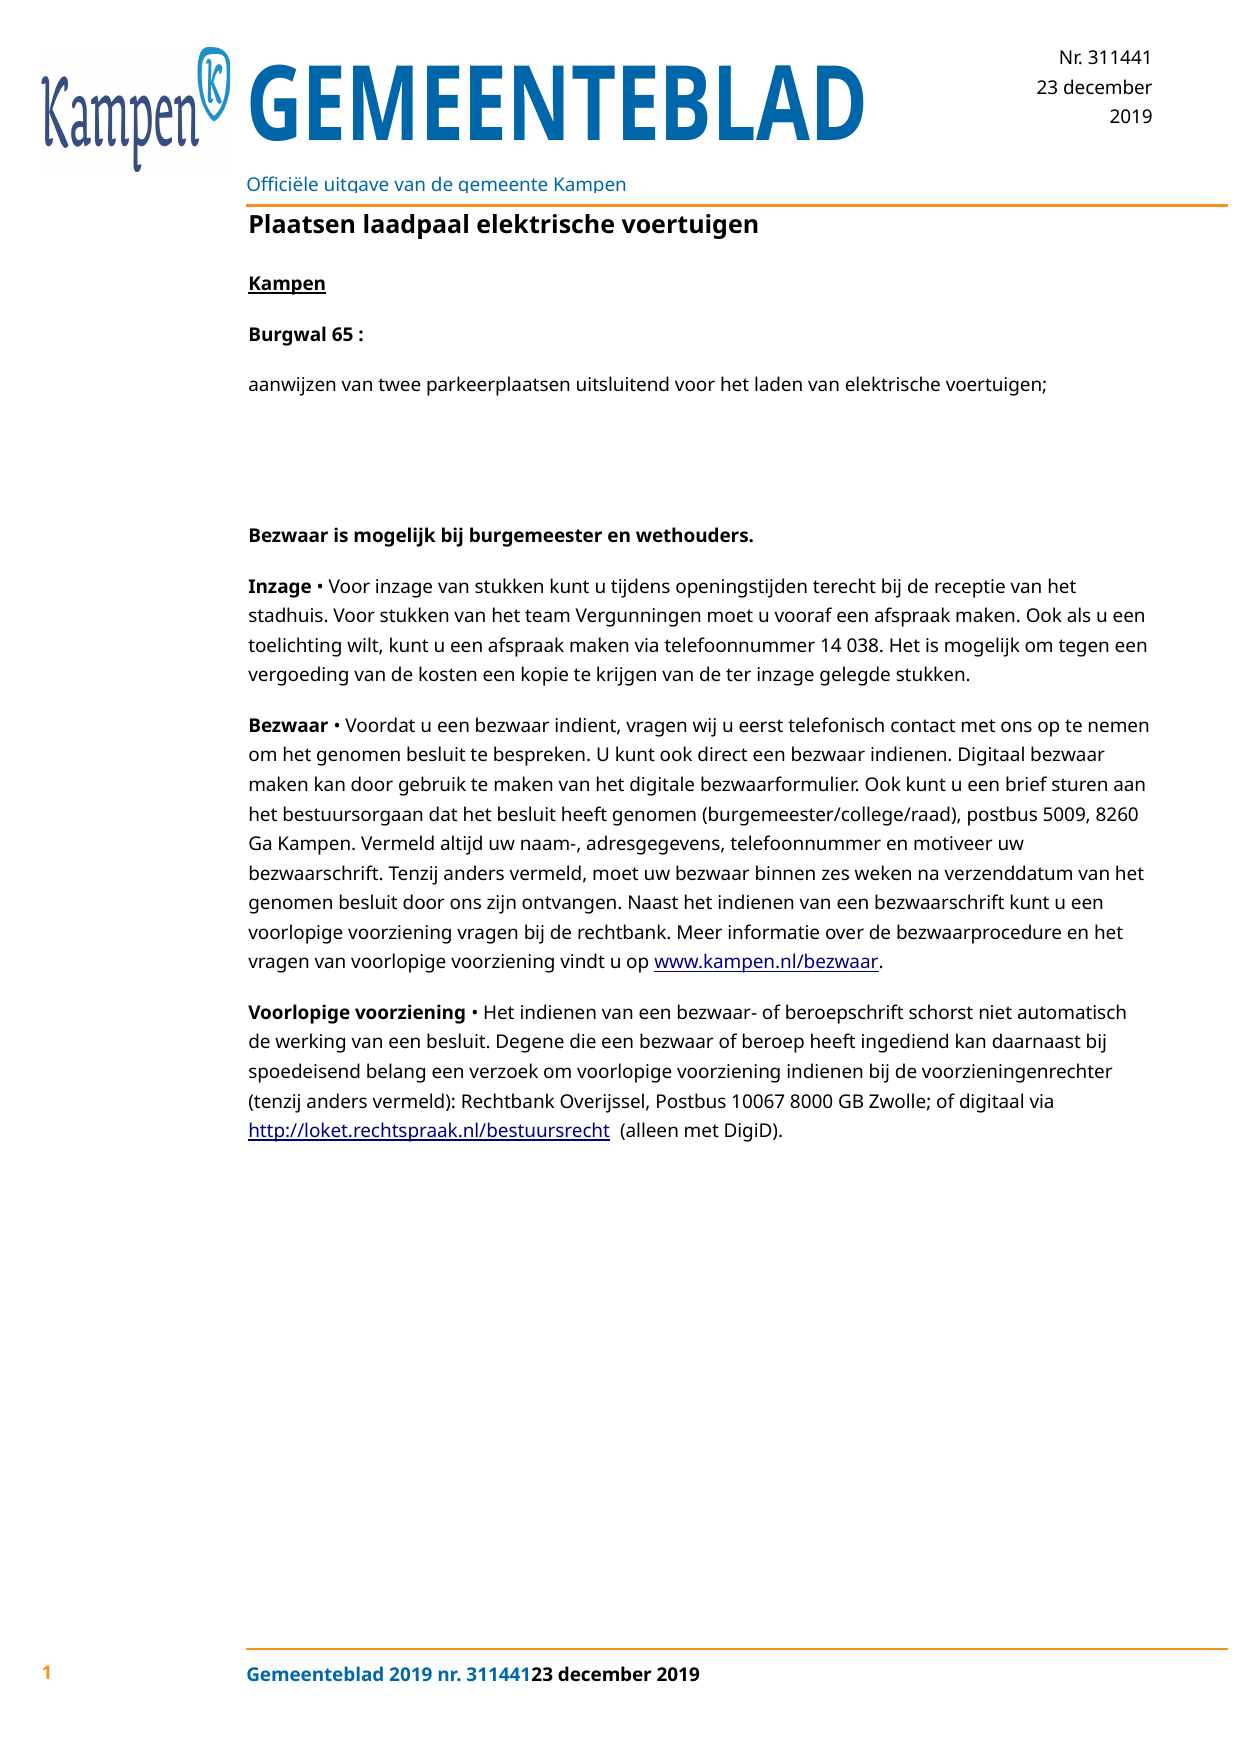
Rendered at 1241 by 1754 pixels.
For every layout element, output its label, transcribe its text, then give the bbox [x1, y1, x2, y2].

text aanwijzen van twee parkeerplaatsen uitsluitend voor het laden van elektrische voertuigen; [248, 371, 1152, 397]
text Plaatsen laadpaal elektrische voertuigen [248, 207, 1152, 241]
text Bezwaar • Voordat u een bezwaar indient, vragen wij u eerst telefonisch contact met ons op te nemen om het genomen besluit te bespreken. U kunt ook direct een bezwaar indienen. Digitaal bezwaar maken kan door gebruik te maken van het digitale bezwaarformulier. Ook kunt u een brief sturen aan het bestuursorgaan dat het besluit heeft genomen (burgemeester/college/raad), postbus 5009, 8260 Ga Kampen. Vermeld altijd uw naam-, adresgegevens, telefoonnummer en motiveer uw bezwaarschrift. Tenzij anders vermeld, moet uw bezwaar binnen zes weken na verzenddatum van het genomen besluit door ons zijn ontvangen. Naast het indienen van een bezwaarschrift kunt u een voorlopige voorziening vragen bij de rechtbank. Meer informatie over de bezwaarprocedure en het vragen van voorlopige voorziening vindt u op www.kampen.nl/bezwaar. [248, 712, 1152, 974]
text Kampen [248, 270, 1152, 296]
text Voorlopige voorziening • Het indienen van een bezwaar- of beroepschrift schorst niet automatisch de werking van een besluit. Degene die een bezwaar of beroep heeft ingediend kan daarnaast bij spoedeisend belang een verzoek om voorlopige voorziening indienen bij de voorzieningenrechter (tenzij anders vermeld): Rechtbank Overijssel, Postbus 10067 8000 GB Zwolle; of digitaal via http://loket.rechtspraak.nl/bestuursrecht (alleen met DigiD). [248, 999, 1152, 1143]
text Burgwal 65 : [248, 321, 1152, 346]
text Bezwaar is mogelijk bij burgemeester en wethouders. [248, 522, 1152, 548]
text Inzage • Voor inzage van stukken kunt u tijdens openingstijden terecht bij de receptie van het stadhuis. Voor stukken van het team Vergunningen moet u vooraf een afspraak maken. Ook als u een toelichting wilt, kunt u een afspraak maken via telefoonnummer 14 038. Het is mogelijk om tegen een vergoeding van de kosten een kopie te krijgen van de ter inzage gelegde stukken. [248, 573, 1152, 687]
picture [41, 47, 231, 172]
